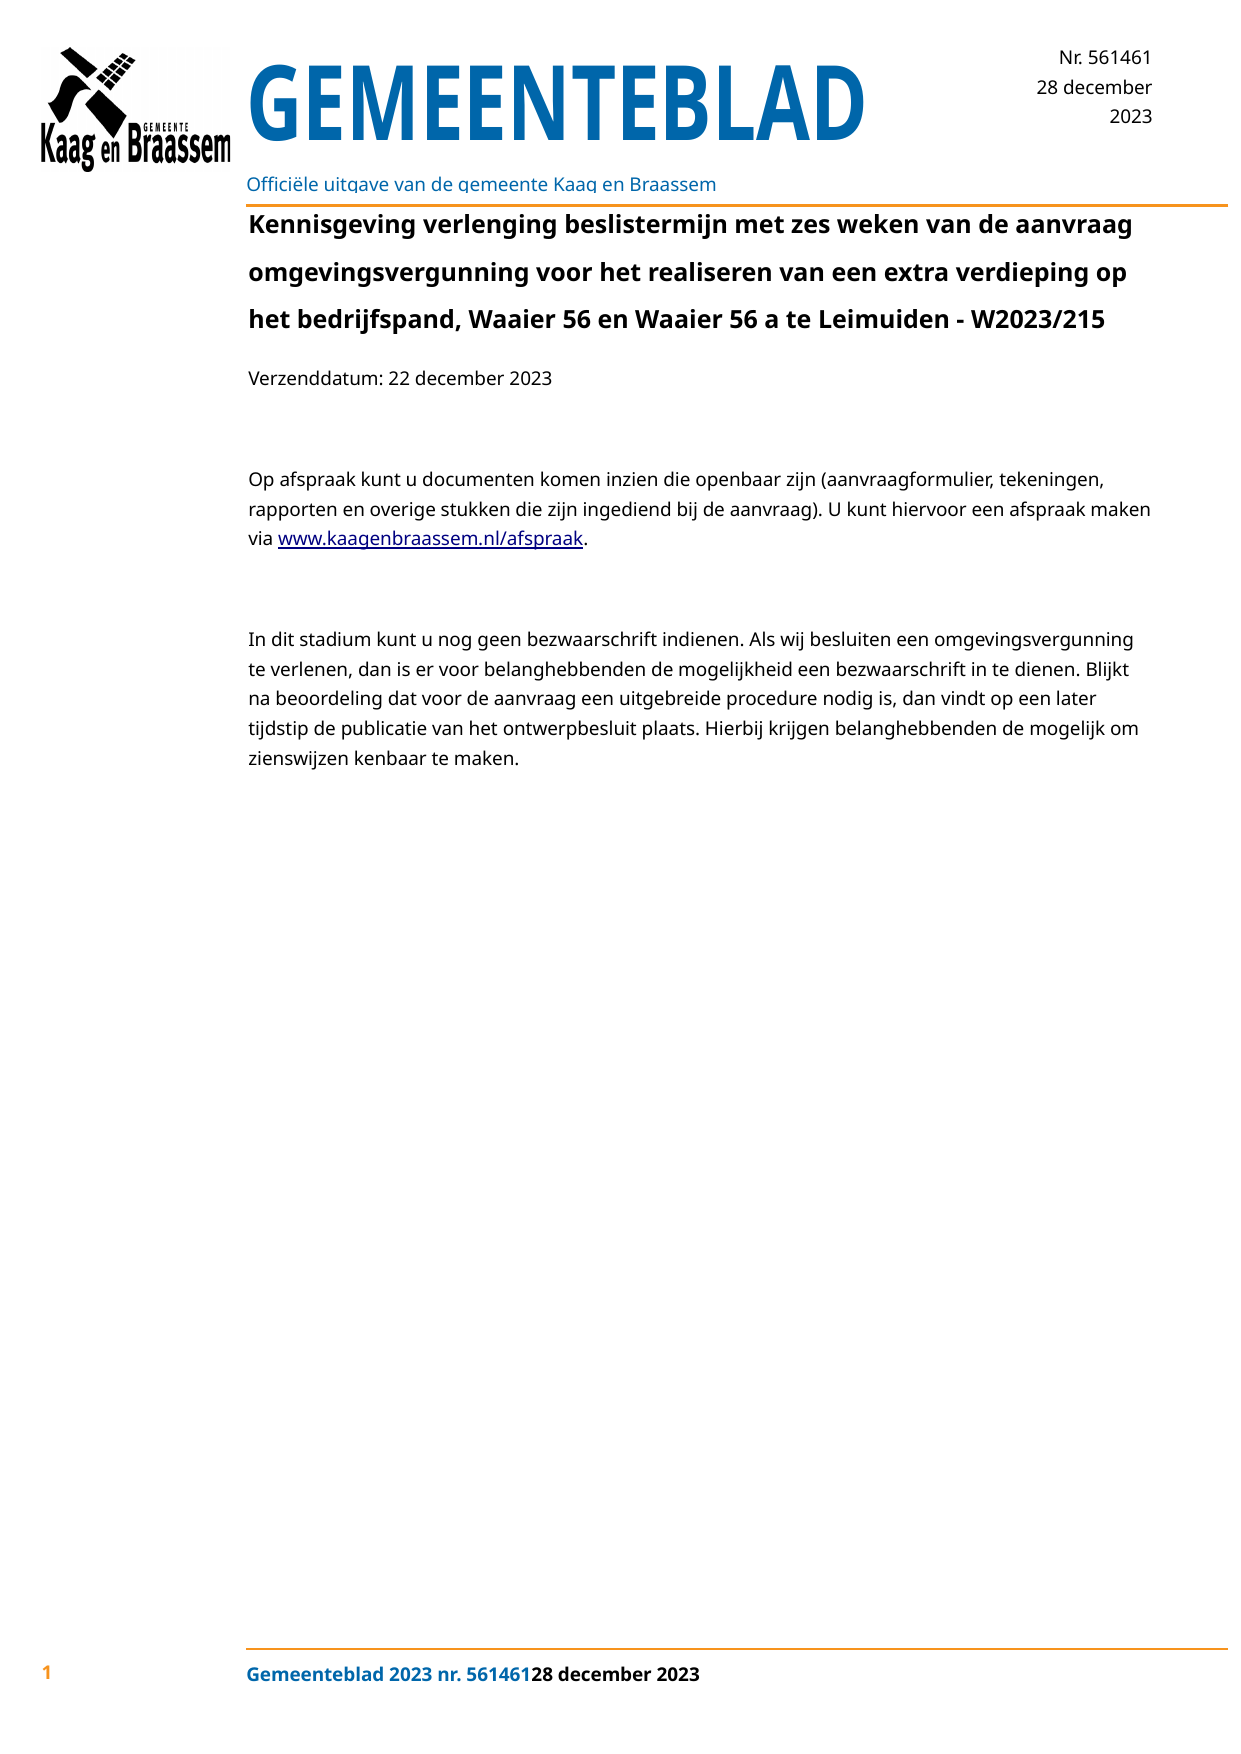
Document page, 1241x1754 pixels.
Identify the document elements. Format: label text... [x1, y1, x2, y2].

text Kennisgeving verlenging beslistermijn met zes weken van de aanvraag omgevingsvergunning voor het realiseren van een extra verdieping op het bedrijfspand, Waaier 56 en Waaier 56 a te Leimuiden - W2023/215 [248, 207, 1152, 336]
text In dit stadium kunt u nog geen bezwaarschrift indienen. Als wij besluiten een omgevingsvergunning te verlenen, dan is er voor belanghebbenden de mogelijkheid een bezwaarschrift in te dienen. Blijkt na beoordeling dat voor de aanvraag een uitgebreide procedure nodig is, dan vindt op een later tijdstip de publicatie van het ontwerpbesluit plaats. Hierbij krijgen belanghebbenden de mogelijk om zienswijzen kenbaar te maken. [248, 626, 1152, 770]
text Op afspraak kunt u documenten komen inzien die openbaar zijn (aanvraagformulier, tekeningen, rapporten en overige stukken die zijn ingediend bij de aanvraag). U kunt hiervoor een afspraak maken via www.kaagenbraassem.nl/afspraak. [248, 466, 1152, 551]
picture [41, 47, 231, 172]
text Verzenddatum: 22 december 2023 [248, 366, 1152, 391]
